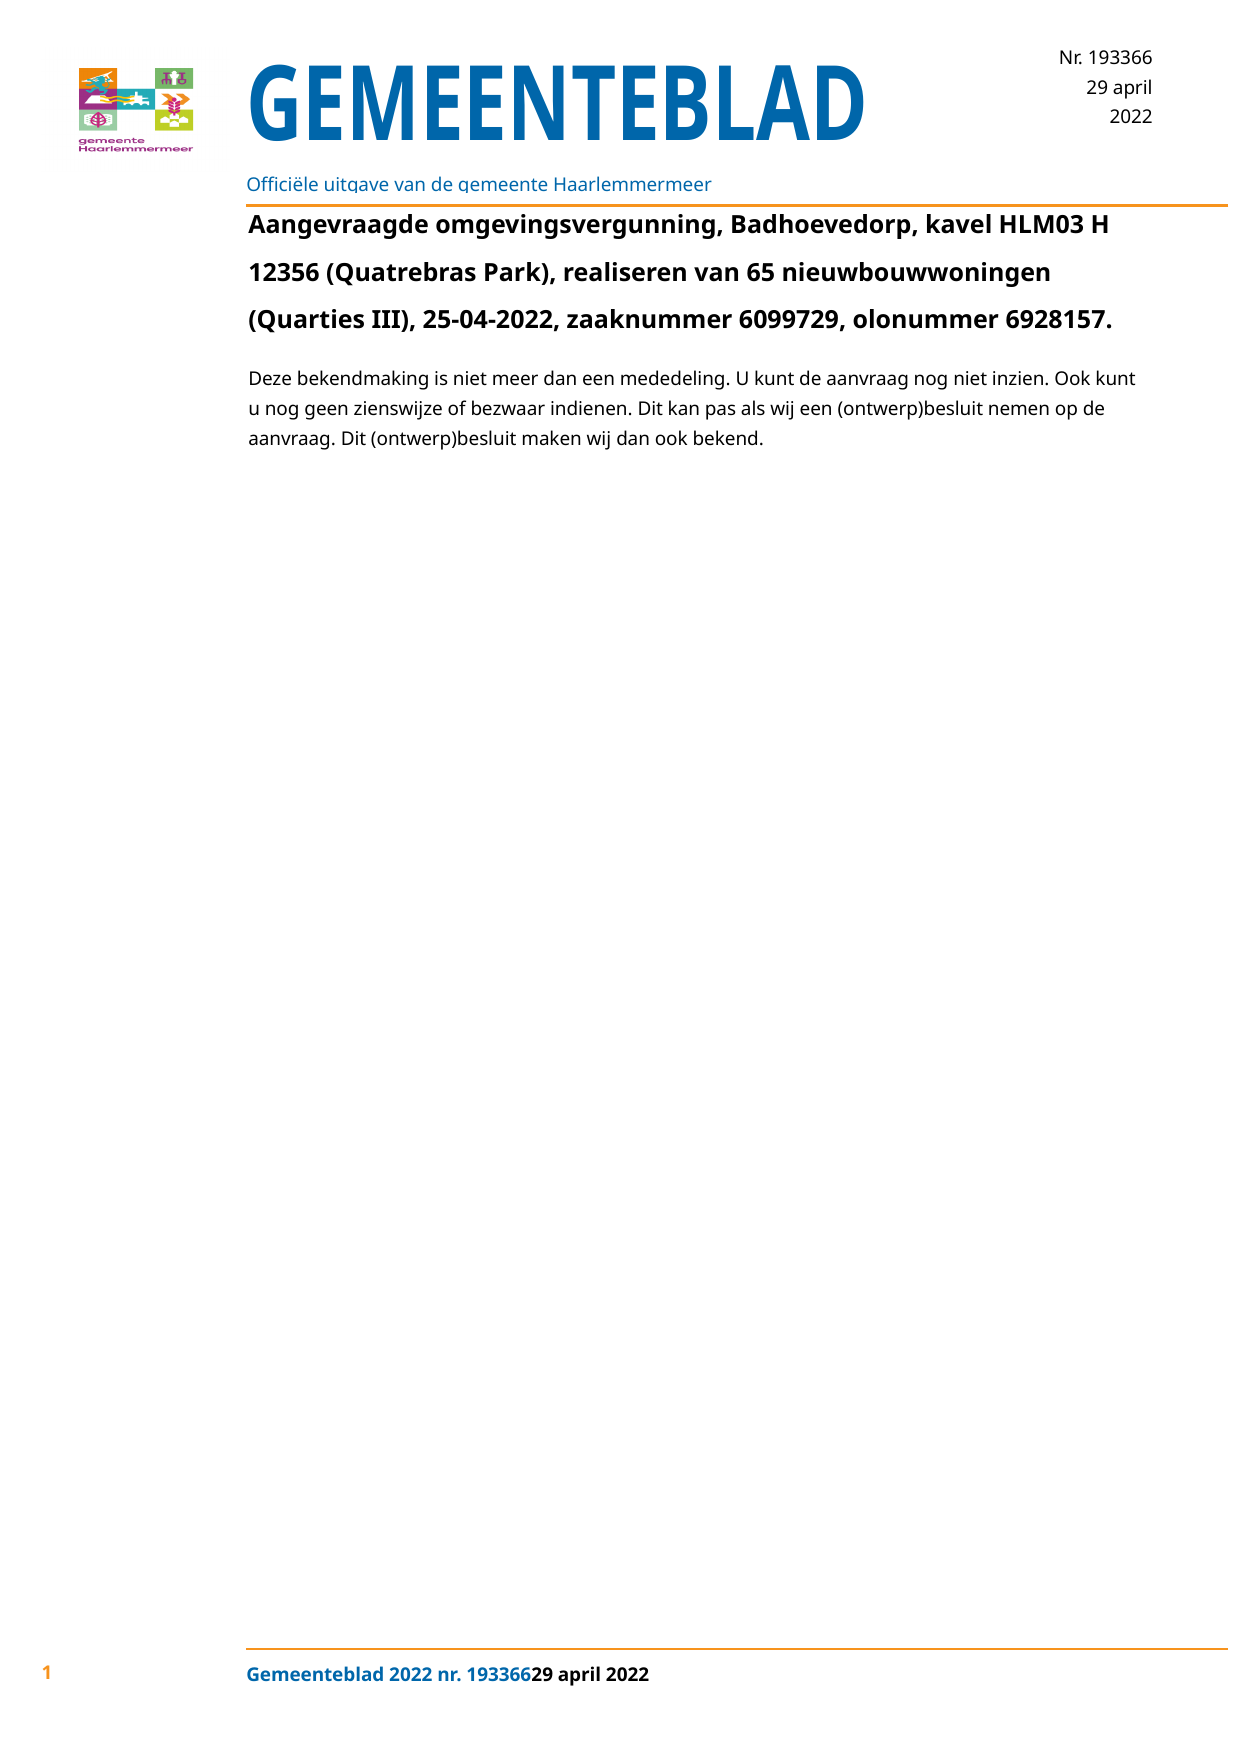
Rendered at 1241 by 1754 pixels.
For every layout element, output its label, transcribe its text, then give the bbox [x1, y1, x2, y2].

text Deze bekendmaking is niet meer dan een mededeling. U kunt de aanvraag nog niet inzien. Ook kunt u nog geen zienswijze of bezwaar indienen. Dit kan pas als wij een (ontwerp)besluit nemen op de aanvraag. Dit (ontwerp)besluit maken wij dan ook bekend. [248, 366, 1152, 450]
text Aangevraagde omgevingsvergunning, Badhoevedorp, kavel HLM03 H 12356 (Quatrebras Park), realiseren van 65 nieuwbouwwoningen (Quarties III), 25-04-2022, zaaknummer 6099729, olonummer 6928157. [248, 207, 1152, 336]
picture [41, 47, 231, 172]
